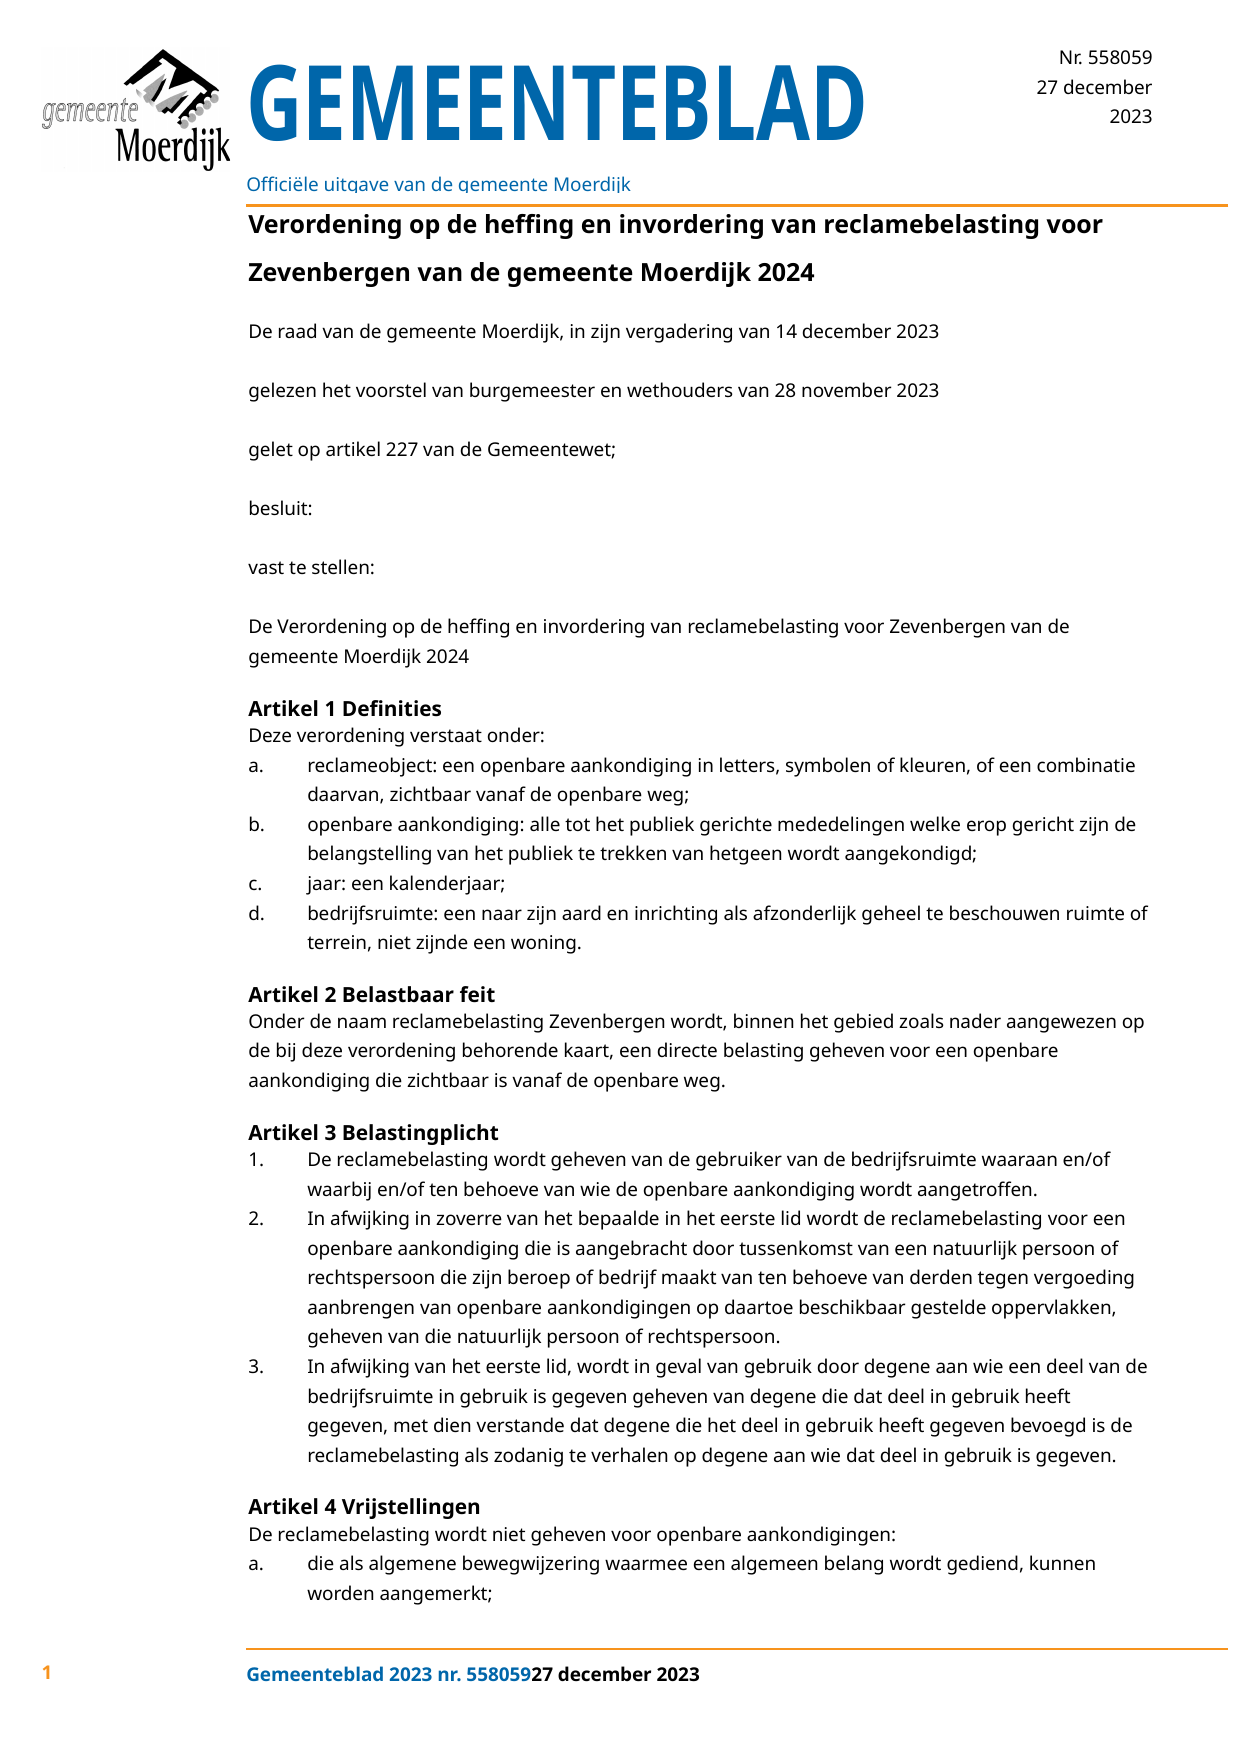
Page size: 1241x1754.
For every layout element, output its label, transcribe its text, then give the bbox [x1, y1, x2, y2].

list jaar: een kalenderjaar; [248, 870, 1152, 896]
text gelet op artikel 227 van de Gemeentewet; [248, 436, 1152, 462]
list openbare aankondiging: alle tot het publiek gerichte mededelingen welke erop gericht zijn de belangstelling van het publiek te trekken van hetgeen wordt aangekondigd; [248, 811, 1152, 866]
list In afwijking in zoverre van het bepaalde in het eerste lid wordt de reclamebelasting voor een openbare aankondiging die is aangebracht door tussenkomst van een natuurlijk persoon of rechtspersoon die zijn beroep of bedrijf maakt van ten behoeve van derden tegen vergoeding aanbrengen van openbare aankondigingen op daartoe beschikbaar gestelde oppervlakken, geheven van die natuurlijk persoon of rechtspersoon. [248, 1205, 1152, 1349]
text Deze verordening verstaat onder: [248, 722, 1152, 748]
text De reclamebelasting wordt niet geheven voor openbare aankondigingen: [248, 1521, 1152, 1547]
text Artikel 2 Belastbaar feit [248, 980, 1152, 1008]
list bedrijfsruimte: een naar zijn aard en inrichting als afzonderlijk geheel te beschouwen ruimte of terrein, niet zijnde een woning. [248, 900, 1152, 955]
list die als algemene bewegwijzering waarmee een algemeen belang wordt gediend, kunnen worden aangemerkt; [248, 1550, 1152, 1606]
text De Verordening op de heffing en invordering van reclamebelasting voor Zevenbergen van de gemeente Moerdijk 2024 [248, 614, 1152, 669]
text Verordening op de heffing en invordering van reclamebelasting voor Zevenbergen van de gemeente Moerdijk 2024 [248, 207, 1152, 288]
text gelezen het voorstel van burgemeester en wethouders van 28 november 2023 [248, 377, 1152, 403]
list De reclamebelasting wordt geheven van de gebruiker van de bedrijfsruimte waaraan en/of waarbij en/of ten behoeve van wie de openbare aankondiging wordt aangetroffen. [248, 1146, 1152, 1201]
text vast te stellen: [248, 554, 1152, 580]
list In afwijking van het eerste lid, wordt in geval van gebruik door degene aan wie een deel van de bedrijfsruimte in gebruik is gegeven geheven van degene die dat deel in gebruik heeft gegeven, met dien verstande dat degene die het deel in gebruik heeft gegeven bevoegd is de reclamebelasting als zodanig te verhalen op degene aan wie dat deel in gebruik is gegeven. [248, 1353, 1152, 1468]
text Onder de naam reclamebelasting Zevenbergen wordt, binnen het gebied zoals nader aangewezen op de bij deze verordening behorende kaart, een directe belasting geheven voor een openbare aankondiging die zichtbaar is vanaf de openbare weg. [248, 1008, 1152, 1093]
text Artikel 4 Vrijstellingen [248, 1492, 1152, 1521]
text De raad van de gemeente Moerdijk, in zijn vergadering van 14 december 2023 [248, 318, 1152, 344]
list reclameobject: een openbare aankondiging in letters, symbolen of kleuren, of een combinatie daarvan, zichtbaar vanaf de openbare weg; [248, 752, 1152, 807]
text Artikel 3 Belastingplicht [248, 1118, 1152, 1146]
text besluit: [248, 495, 1152, 521]
text Artikel 1 Definities [248, 694, 1152, 722]
picture [41, 47, 231, 172]
